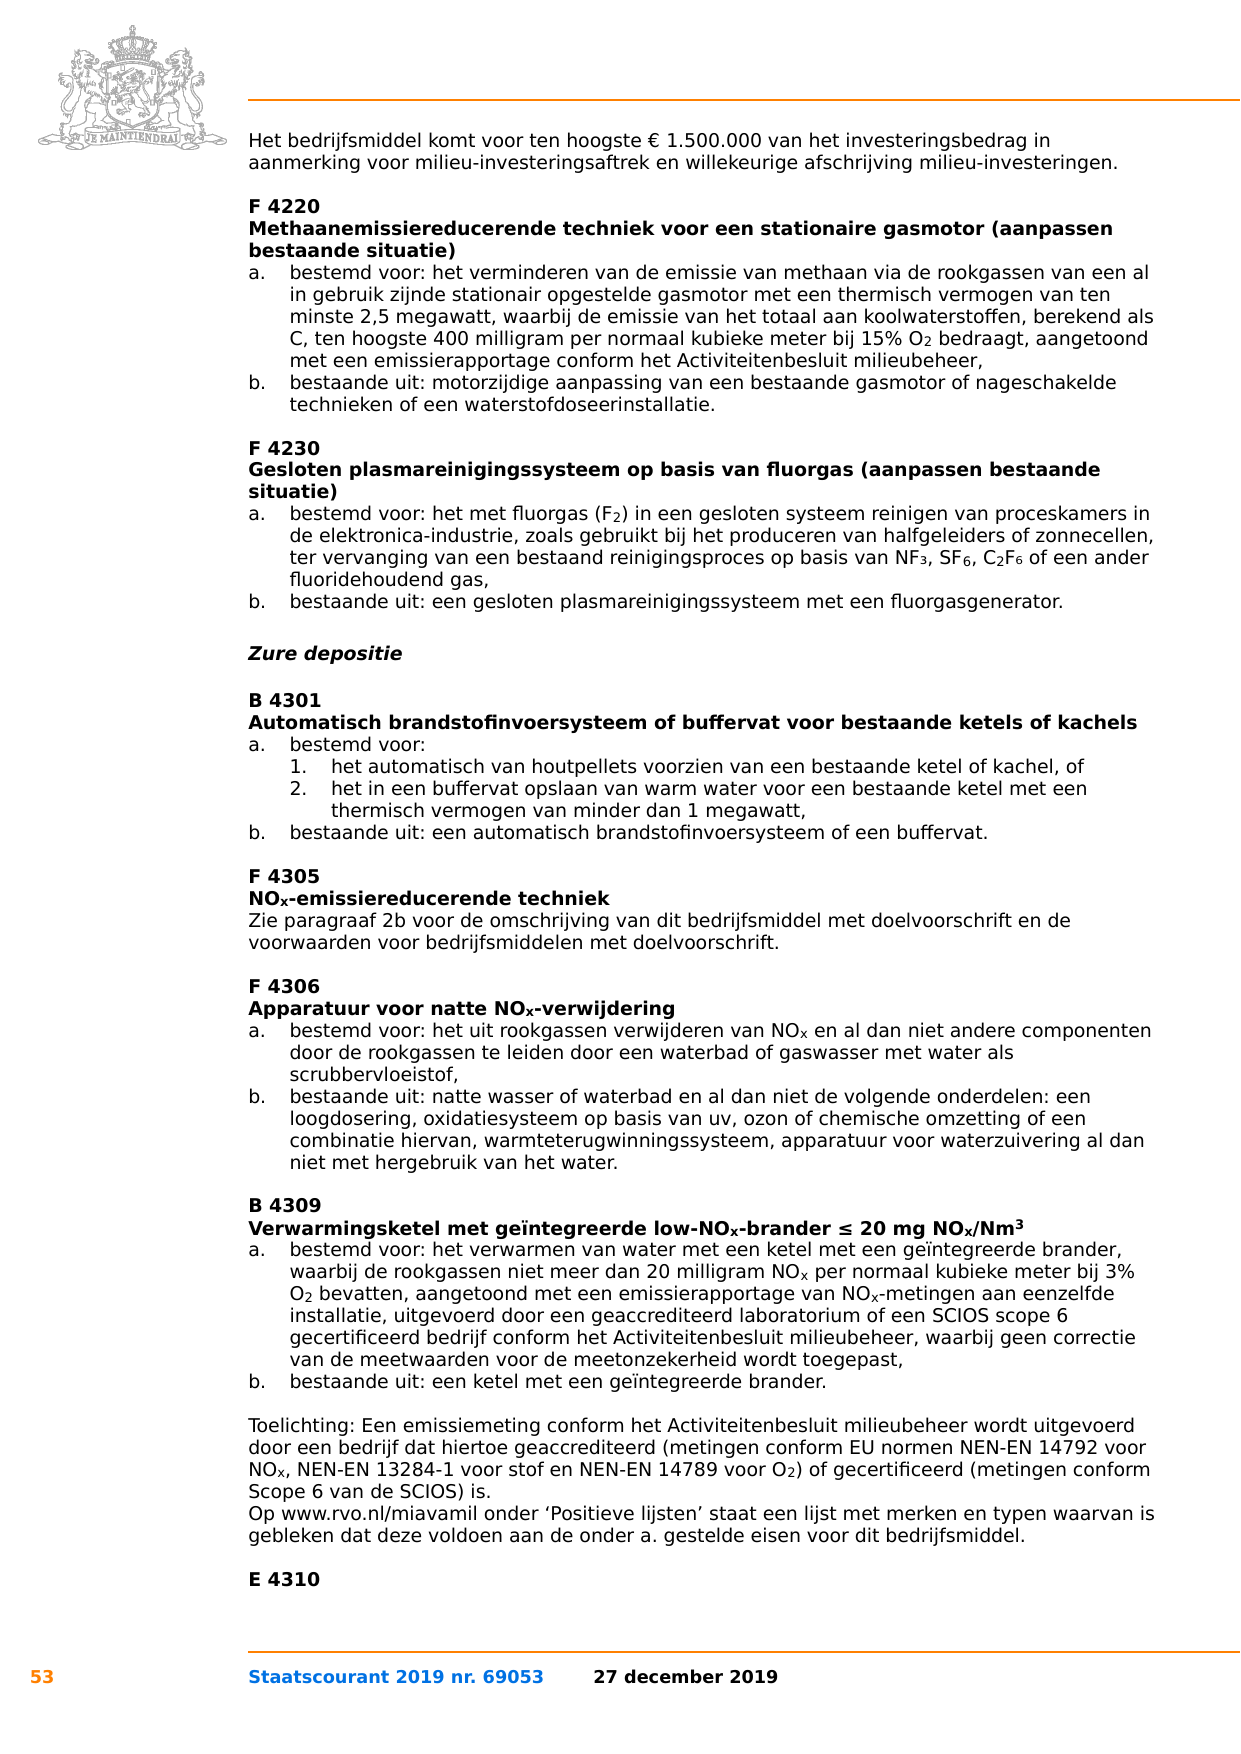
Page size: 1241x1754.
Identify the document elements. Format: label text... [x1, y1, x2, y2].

text Methaanemissiereducerende techniek voor een stationaire gasmotor (aanpassen bestaande situatie) [248, 218, 1163, 262]
text Zie paragraaf 2b voor de omschrijving van dit bedrijfsmiddel met doelvoorschrift en de voorwaarden voor bedrijfsmiddelen met doelvoorschrift. [248, 910, 1163, 954]
text E 4310 [248, 1569, 1163, 1591]
text F 4230 [248, 437, 1163, 459]
text 2. het in een buffervat opslaan van warm water voor een bestaande ketel met een thermisch vermogen van minder dan 1 megawatt, [289, 778, 1163, 822]
text b. bestaande uit: een gesloten plasmareinigingssysteem met een fluorgasgenerator. [248, 591, 1163, 613]
text b. bestaande uit: natte wasser of waterbad en al dan niet de volgende onderdelen: een loogdosering, oxidatiesysteem op basis van uv, ozon of chemische omzetting of een combinatie hiervan, warmteterugwinningssysteem, apparatuur voor waterzuivering al dan niet met hergebruik van het water. [248, 1086, 1163, 1173]
text a. bestemd voor: het verminderen van de emissie van methaan via de rookgassen van een al in gebruik zijnde stationair opgestelde gasmotor met een thermisch vermogen van ten minste 2,5 megawatt, waarbij de emissie van het totaal aan koolwaterstoffen, berekend als C, ten hoogste 400 milligram per normaal kubieke meter bij 15% O2 bedraagt, aangetoond met een emissierapportage conform het Activiteitenbesluit milieubeheer, [248, 262, 1163, 372]
subtitle Zure depositie [248, 643, 1163, 665]
text Verwarmingsketel met geïntegreerde low-NOx-brander ≤ 20 mg NOx/Nm3 [248, 1217, 1163, 1239]
text F 4306 [248, 976, 1163, 998]
text a. bestemd voor: het uit rookgassen verwijderen van NOx en al dan niet andere componenten door de rookgassen te leiden door een waterbad of gaswasser met water als scrubbervloeistof, [248, 1020, 1163, 1086]
text F 4305 [248, 866, 1163, 888]
text b. bestaande uit: motorzijdige aanpassing van een bestaande gasmotor of nageschakelde technieken of een waterstofdoseerinstallatie. [248, 372, 1163, 416]
text B 4309 [248, 1195, 1163, 1217]
text F 4220 [248, 196, 1163, 218]
picture [38, 25, 227, 150]
text Het bedrijfsmiddel komt voor ten hoogste € 1.500.000 van het investeringsbedrag in aanmerking voor milieu-investeringsaftrek en willekeurige afschrijving milieu-investeringen. [248, 130, 1163, 174]
text Op www.rvo.nl/miavamil onder ‘Positieve lijsten’ staat een lijst met merken en typen waarvan is gebleken dat deze voldoen aan de onder a. gestelde eisen voor dit bedrijfsmiddel. [248, 1503, 1163, 1547]
text NOx-emissiereducerende techniek [248, 888, 1163, 910]
text Gesloten plasmareinigingssysteem op basis van fluorgas (aanpassen bestaande situatie) [248, 459, 1163, 503]
text a. bestemd voor: het met fluorgas (F2) in een gesloten systeem reinigen van proceskamers in de elektronica-industrie, zoals gebruikt bij het produceren van halfgeleiders of zonnecellen, ter vervanging van een bestaand reinigingsproces op basis van NF₃, SF6, C2F₆ of een ander fluoridehoudend gas, [248, 503, 1163, 591]
text 1. het automatisch van houtpellets voorzien van een bestaande ketel of kachel, of [289, 756, 1163, 778]
text b. bestaande uit: een automatisch brandstofinvoersysteem of een buffervat. [248, 822, 1163, 844]
text Automatisch brandstofinvoersysteem of buffervat voor bestaande ketels of kachels [248, 712, 1163, 734]
text a. bestemd voor: het verwarmen van water met een ketel met een geïntegreerde brander, waarbij de rookgassen niet meer dan 20 milligram NOx per normaal kubieke meter bij 3% O2 bevatten, aangetoond met een emissierapportage van NOx-metingen aan eenzelfde installatie, uitgevoerd door een geaccrediteerd laboratorium of een SCIOS scope 6 gecertificeerd bedrijf conform het Activiteitenbesluit milieubeheer, waarbij geen correctie van de meetwaarden voor de meetonzekerheid wordt toegepast, [248, 1239, 1163, 1371]
text B 4301 [248, 690, 1163, 712]
text Apparatuur voor natte NOx-verwijdering [248, 998, 1163, 1020]
text a. bestemd voor: [248, 734, 1163, 756]
text Toelichting: Een emissiemeting conform het Activiteitenbesluit milieubeheer wordt uitgevoerd door een bedrijf dat hiertoe geaccrediteerd (metingen conform EU normen NEN-EN 14792 voor NOx, NEN-EN 13284-1 voor stof en NEN-EN 14789 voor O2) of gecertificeerd (metingen conform Scope 6 van de SCIOS) is. [248, 1415, 1163, 1503]
text b. bestaande uit: een ketel met een geïntegreerde brander. [248, 1371, 1163, 1393]
